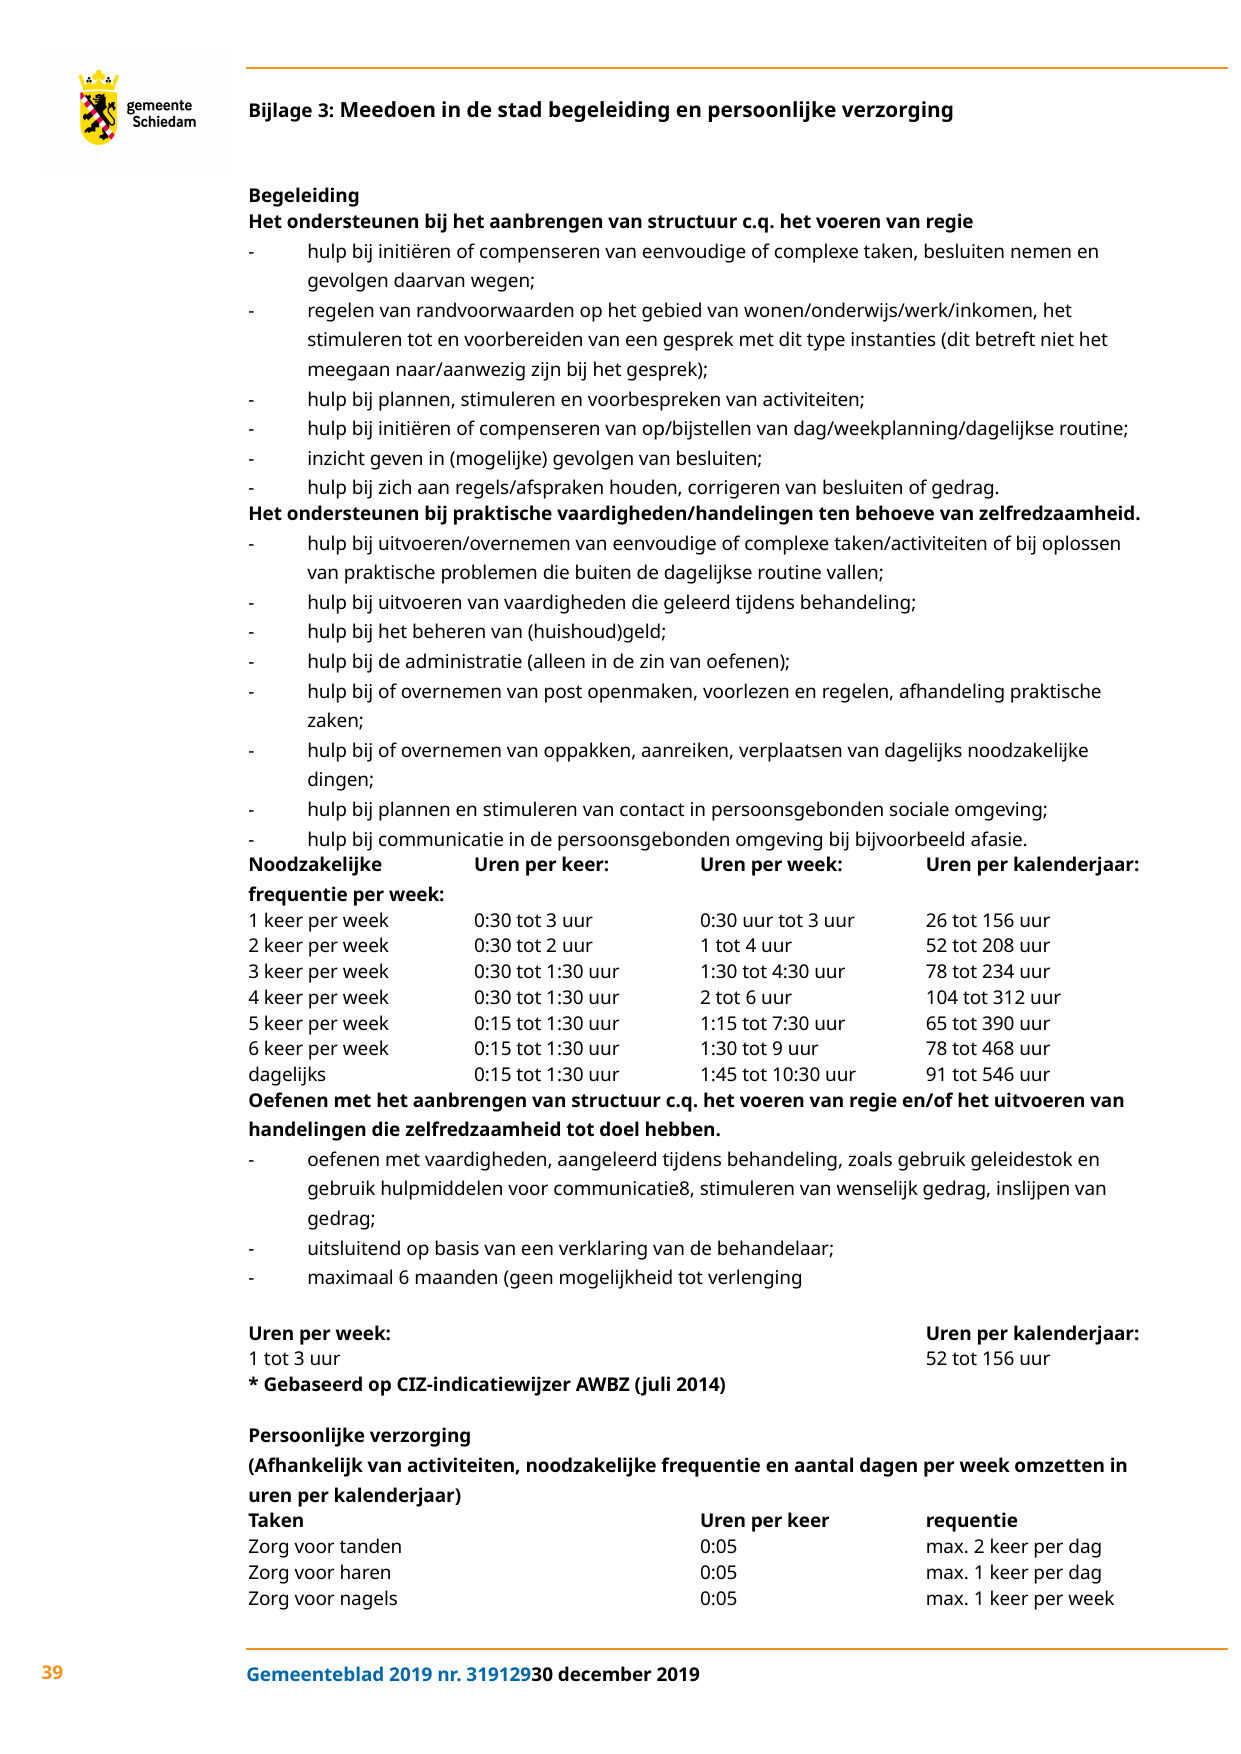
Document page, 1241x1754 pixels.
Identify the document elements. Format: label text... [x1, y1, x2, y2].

table_cell Taken [248, 1508, 700, 1533]
table_cell Uren per keer [700, 1508, 926, 1533]
table_cell Noodzakelijke frequentie per week: [248, 851, 474, 907]
table_cell max. 1 keer per dag [926, 1559, 1152, 1585]
table_cell 1:30 tot 9 uur [700, 1035, 926, 1061]
table_cell 52 tot 156 uur [926, 1345, 1152, 1371]
table_cell Uren per kalenderjaar: [926, 851, 1152, 907]
table_cell 104 tot 312 uur [926, 984, 1152, 1010]
table_cell 5 keer per week [248, 1010, 474, 1035]
table_cell 78 tot 468 uur [926, 1035, 1152, 1061]
table_cell 1 tot 4 uur [700, 933, 926, 958]
table_cell 0:30 tot 2 uur [474, 933, 700, 958]
table_cell 6 keer per week [248, 1035, 474, 1061]
table_cell Zorg voor haren [248, 1559, 700, 1585]
table_cell [248, 1397, 1152, 1423]
table_cell 0:30 tot 3 uur [474, 907, 700, 932]
table_cell Persoonlijke verzorging (Afhankelijk van activiteiten, noodzakelijke frequentie en aantal dagen per week omzetten in uren per kalenderjaar) [248, 1423, 1152, 1507]
table_cell dagelijks [248, 1061, 474, 1087]
table_header Begeleiding [248, 183, 1152, 208]
table_cell 1:15 tot 7:30 uur [700, 1010, 926, 1035]
table_cell 0:05 [700, 1559, 926, 1585]
table_cell 0:30 tot 1:30 uur [474, 984, 700, 1010]
table_cell Uren per week: [700, 851, 926, 907]
table_cell Het ondersteunen bij praktische vaardigheden/handelingen ten behoeve van zelfredzaamheid. hulp bij uitvoeren/overnemen van eenvoudige of complexe taken/activiteiten of bij oplossen van praktische problemen die buiten de dagelijkse routine vallen; hulp bij uitvoeren van vaardigheden die geleerd tijdens behandeling; hulp bij het beheren van (huishoud)geld; hulp bij de administratie (alleen in de zin van oefenen); hulp bij of overnemen van post openmaken, voorlezen en regelen, afhandeling praktische zaken; hulp bij of overnemen van oppakken, aanreiken, verplaatsen van dagelijks noodzakelijke dingen; hulp bij plannen en stimuleren van contact in persoonsgebonden sociale omgeving; hulp bij communicatie in de persoonsgebonden omgeving bij bijvoorbeeld afasie. [248, 500, 1152, 851]
table_cell Uren per week: [248, 1320, 926, 1345]
table_cell 0:30 tot 1:30 uur [474, 958, 700, 984]
table_cell requentie [926, 1508, 1152, 1533]
table_cell * Gebaseerd op CIZ-indicatiewijzer AWBZ (juli 2014) [248, 1371, 1152, 1397]
table_cell 0:05 [700, 1533, 926, 1559]
table_cell 0:15 tot 1:30 uur [474, 1061, 700, 1087]
table_cell 1 tot 3 uur [248, 1345, 926, 1371]
table_cell 4 keer per week [248, 984, 474, 1010]
table_cell 3 keer per week [248, 958, 474, 984]
table_cell 1 keer per week [248, 907, 474, 932]
table_cell 2 tot 6 uur [700, 984, 926, 1010]
table_cell max. 2 keer per dag [926, 1533, 1152, 1559]
table_cell 0:30 uur tot 3 uur [700, 907, 926, 932]
table_cell Oefenen met het aanbrengen van structuur c.q. het voeren van regie en/of het uitvoeren van handelingen die zelfredzaamheid tot doel hebben. oefenen met vaardigheden, aangeleerd tijdens behandeling, zoals gebruik geleidestok en gebruik hulpmiddelen voor communicatie8, stimuleren van wenselijk gedrag, inslijpen van gedrag; uitsluitend op basis van een verklaring van de behandelaar; maximaal 6 maanden (geen mogelijkheid tot verlenging [248, 1087, 1152, 1320]
table_cell 0:15 tot 1:30 uur [474, 1035, 700, 1061]
text Bijlage 3: Meedoen in de stad begeleiding en persoonlijke verzorging [248, 95, 1152, 123]
table_cell max. 1 keer per week [926, 1585, 1152, 1610]
table_cell 52 tot 208 uur [926, 933, 1152, 958]
table_cell 78 tot 234 uur [926, 958, 1152, 984]
table_cell 2 keer per week [248, 933, 474, 958]
table_cell Het ondersteunen bij het aanbrengen van structuur c.q. het voeren van regie hulp bij initiëren of compenseren van eenvoudige of complexe taken, besluiten nemen en gevolgen daarvan wegen; regelen van randvoorwaarden op het gebied van wonen/onderwijs/werk/inkomen, het stimuleren tot en voorbereiden van een gesprek met dit type instanties (dit betreft niet het meegaan naar/aanwezig zijn bij het gesprek); hulp bij plannen, stimuleren en voorbespreken van activiteiten; hulp bij initiëren of compenseren van op/bijstellen van dag/weekplanning/dagelijkse routine; inzicht geven in (mogelijke) gevolgen van besluiten; hulp bij zich aan regels/afspraken houden, corrigeren van besluiten of gedrag. [248, 208, 1152, 500]
table_cell 0:15 tot 1:30 uur [474, 1010, 700, 1035]
table_cell 0:05 [700, 1585, 926, 1610]
table_cell Zorg voor nagels [248, 1585, 700, 1610]
table_cell 1:30 tot 4:30 uur [700, 958, 926, 984]
table_cell 65 tot 390 uur [926, 1010, 1152, 1035]
table_cell 1:45 tot 10:30 uur [700, 1061, 926, 1087]
table_cell Zorg voor tanden [248, 1533, 700, 1559]
table_cell Uren per keer: [474, 851, 700, 907]
picture [41, 47, 231, 172]
table_cell Uren per kalenderjaar: [926, 1320, 1152, 1345]
table_cell 91 tot 546 uur [926, 1061, 1152, 1087]
table_cell 26 tot 156 uur [926, 907, 1152, 932]
